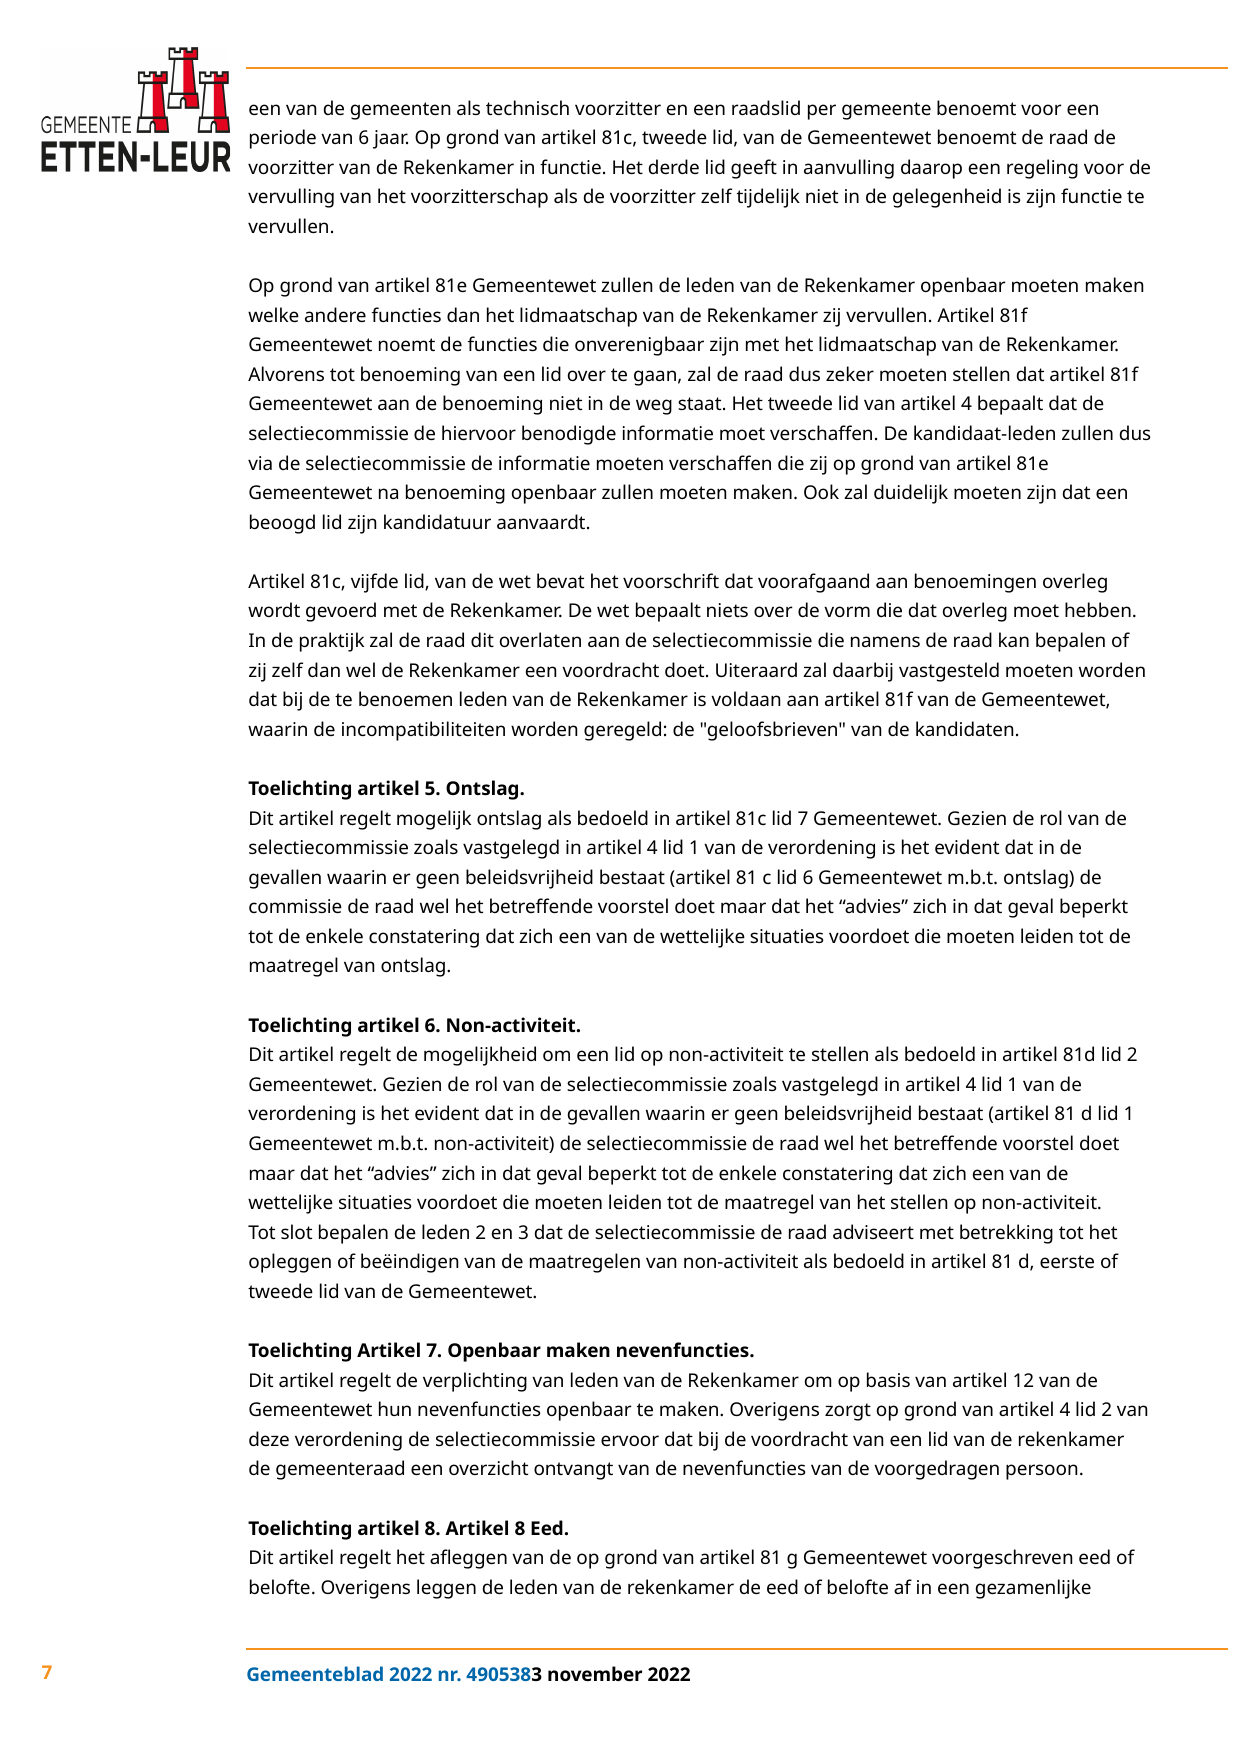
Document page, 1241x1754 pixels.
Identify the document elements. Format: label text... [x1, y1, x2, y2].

text Toelichting artikel 6. Non-activiteit. [248, 1012, 1152, 1038]
text Dit artikel regelt mogelijk ontslag als bedoeld in artikel 81c lid 7 Gemeentewet. Gezien de rol van de selectiecommissie zoals vastgelegd in artikel 4 lid 1 van de verordening is het evident dat in de gevallen waarin er geen beleidsvrijheid bestaat (artikel 81 c lid 6 Gemeentewet m.b.t. ontslag) de commissie de raad wel het betreffende voorstel doet maar dat het “advies” zich in dat geval beperkt tot de enkele constatering dat zich een van de wettelijke situaties voordoet die moeten leiden tot de maatregel van ontslag. [248, 805, 1152, 978]
text Dit artikel regelt het afleggen van de op grond van artikel 81 g Gemeentewet voorgeschreven eed of belofte. Overigens leggen de leden van de rekenkamer de eed of belofte af in een gezamenlijke [248, 1544, 1152, 1600]
text Toelichting artikel 8. Artikel 8 Eed. [248, 1515, 1152, 1541]
text Toelichting artikel 5. Ontslag. [248, 775, 1152, 801]
text Tot slot bepalen de leden 2 en 3 dat de selectiecommissie de raad adviseert met betrekking tot het opleggen of beëindigen van de maatregelen van non-activiteit als bedoeld in artikel 81 d, eerste of tweede lid van de Gemeentewet. [248, 1219, 1152, 1304]
text Dit artikel regelt de verplichting van leden van de Rekenkamer om op basis van artikel 12 van de Gemeentewet hun nevenfuncties openbaar te maken. Overigens zorgt op grond van artikel 4 lid 2 van deze verordening de selectiecommissie ervoor dat bij de voordracht van een lid van de rekenkamer de gemeenteraad een overzicht ontvangt van de nevenfuncties van de voorgedragen persoon. [248, 1367, 1152, 1481]
text Dit artikel regelt de mogelijkheid om een lid op non-activiteit te stellen als bedoeld in artikel 81d lid 2 Gemeentewet. Gezien de rol van de selectiecommissie zoals vastgelegd in artikel 4 lid 1 van de verordening is het evident dat in de gevallen waarin er geen beleidsvrijheid bestaat (artikel 81 d lid 1 Gemeentewet m.b.t. non-activiteit) de selectiecommissie de raad wel het betreffende voorstel doet maar dat het “advies” zich in dat geval beperkt tot de enkele constatering dat zich een van de wettelijke situaties voordoet die moeten leiden tot de maatregel van het stellen op non-activiteit. [248, 1041, 1152, 1215]
picture [41, 47, 231, 172]
text een van de gemeenten als technisch voorzitter en een raadslid per gemeente benoemt voor een periode van 6 jaar. Op grond van artikel 81c, tweede lid, van de Gemeentewet benoemt de raad de voorzitter van de Rekenkamer in functie. Het derde lid geeft in aanvulling daarop een regeling voor de vervulling van het voorzitterschap als de voorzitter zelf tijdelijk niet in de gelegenheid is zijn functie te vervullen. [248, 95, 1152, 239]
text Op grond van artikel 81e Gemeentewet zullen de leden van de Rekenkamer openbaar moeten maken welke andere functies dan het lidmaatschap van de Rekenkamer zij vervullen. Artikel 81f Gemeentewet noemt de functies die onverenigbaar zijn met het lidmaatschap van de Rekenkamer. Alvorens tot benoeming van een lid over te gaan, zal de raad dus zeker moeten stellen dat artikel 81f Gemeentewet aan de benoeming niet in de weg staat. Het tweede lid van artikel 4 bepaalt dat de selectiecommissie de hiervoor benodigde informatie moet verschaffen. De kandidaat-leden zullen dus via de selectiecommissie de informatie moeten verschaffen die zij op grond van artikel 81e Gemeentewet na benoeming openbaar zullen moeten maken. Ook zal duidelijk moeten zijn dat een beoogd lid zijn kandidatuur aanvaardt. [248, 272, 1152, 535]
text Artikel 81c, vijfde lid, van de wet bevat het voorschrift dat voorafgaand aan benoemingen overleg wordt gevoerd met de Rekenkamer. De wet bepaalt niets over de vorm die dat overleg moet hebben. In de praktijk zal de raad dit overlaten aan de selectiecommissie die namens de raad kan bepalen of zij zelf dan wel de Rekenkamer een voordracht doet. Uiteraard zal daarbij vastgesteld moeten worden dat bij de te benoemen leden van de Rekenkamer is voldaan aan artikel 81f van de Gemeentewet, waarin de incompatibiliteiten worden geregeld: de "geloofsbrieven" van de kandidaten. [248, 568, 1152, 742]
text Toelichting Artikel 7. Openbaar maken nevenfuncties. [248, 1337, 1152, 1363]
